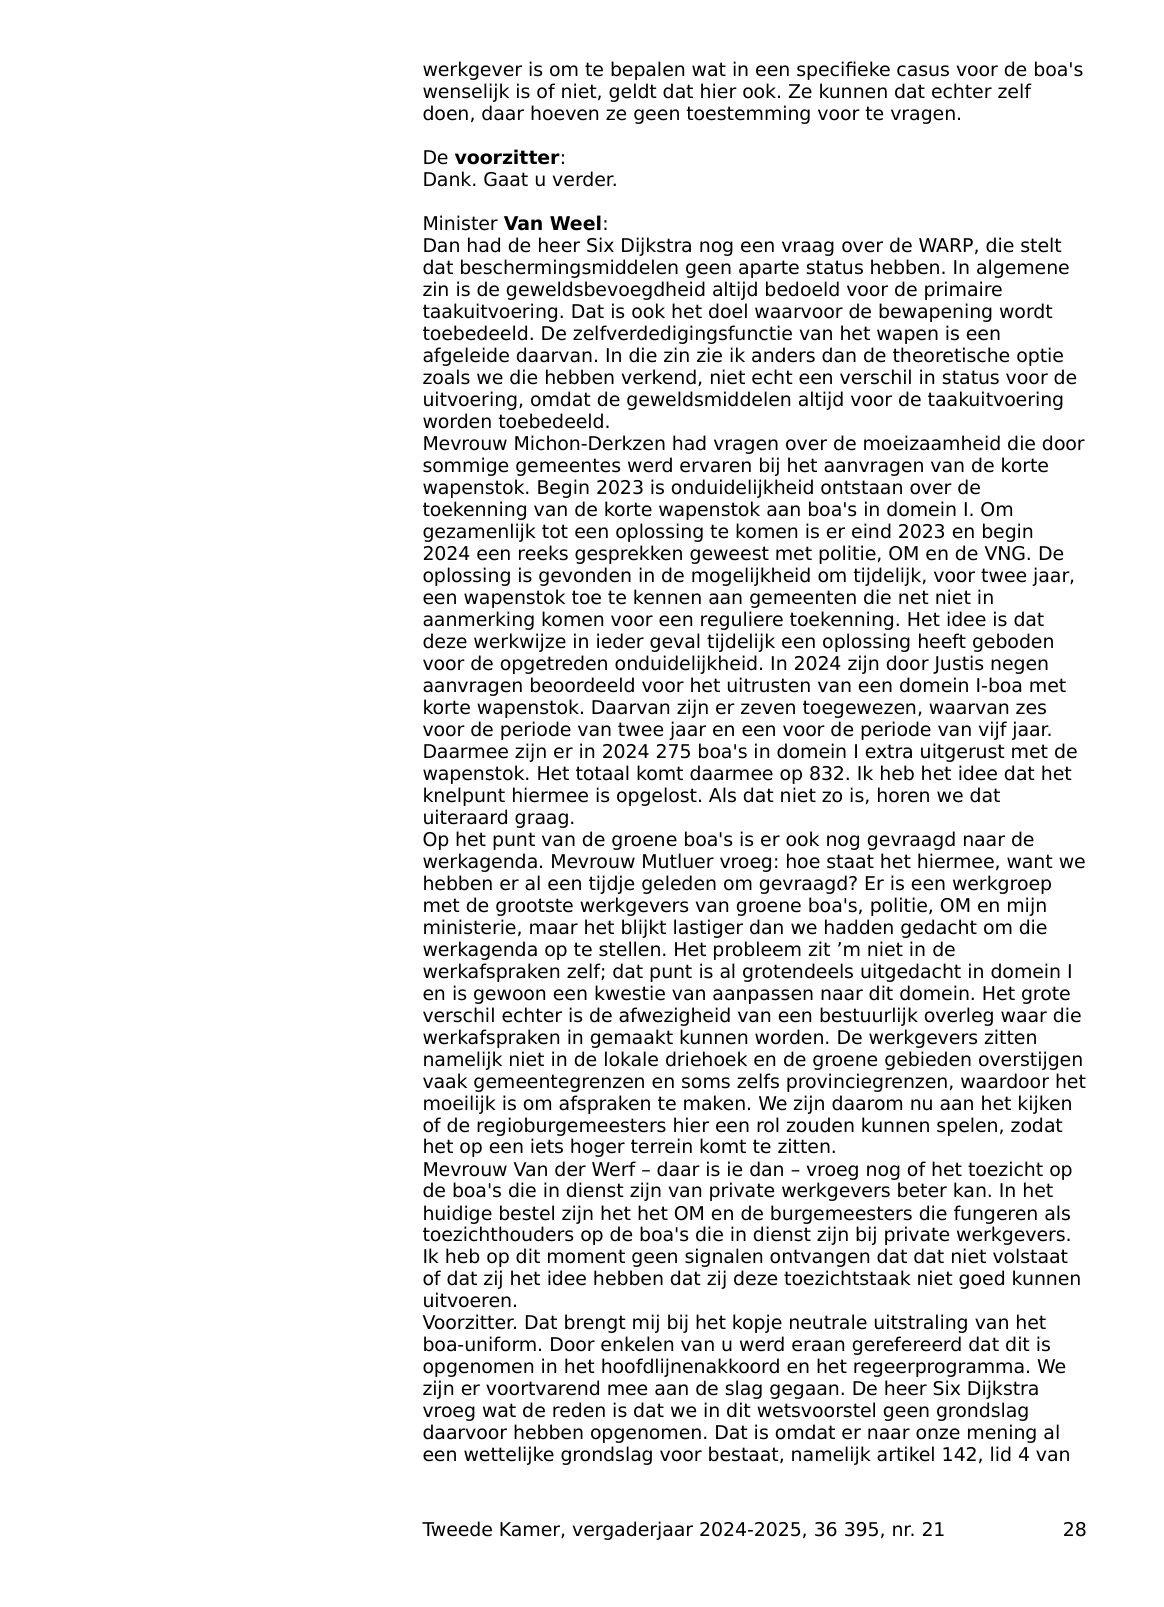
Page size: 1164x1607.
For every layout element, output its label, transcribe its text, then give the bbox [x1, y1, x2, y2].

text Minister Van Weel: [422, 213, 1087, 235]
text Mevrouw Van der Werf – daar is ie dan – vroeg nog of het toezicht op de boa's die in dienst zijn van private werkgevers beter kan. In het huidige bestel zijn het het OM en de burgemeesters die fungeren als toezichthouders op de boa's die in dienst zijn bij private werkgevers. Ik heb op dit moment geen signalen ontvangen dat dat niet volstaat of dat zij het idee hebben dat zij deze toezichtstaak niet goed kunnen uitvoeren. [422, 1158, 1087, 1312]
text Dan had de heer Six Dijkstra nog een vraag over de WARP, die stelt dat beschermingsmiddelen geen aparte status hebben. In algemene zin is de geweldsbevoegdheid altijd bedoeld voor de primaire taakuitvoering. Dat is ook het doel waarvoor de bewapening wordt toebedeeld. De zelfverdedigingsfunctie van het wapen is een afgeleide daarvan. In die zin zie ik anders dan de theoretische optie zoals we die hebben verkend, niet echt een verschil in status voor de uitvoering, omdat de geweldsmiddelen altijd voor de taakuitvoering worden toebedeeld. [422, 235, 1087, 433]
text werkgever is om te bepalen wat in een specifieke casus voor de boa's wenselijk is of niet, geldt dat hier ook. Ze kunnen dat echter zelf doen, daar hoeven ze geen toestemming voor te vragen. [422, 59, 1087, 125]
text Op het punt van de groene boa's is er ook nog gevraagd naar de werkagenda. Mevrouw Mutluer vroeg: hoe staat het hiermee, want we hebben er al een tijdje geleden om gevraagd? Er is een werkgroep met de grootste werkgevers van groene boa's, politie, OM en mijn ministerie, maar het blijkt lastiger dan we hadden gedacht om die werkagenda op te stellen. Het probleem zit ’m niet in de werkafspraken zelf; dat punt is al grotendeels uitgedacht in domein I en is gewoon een kwestie van aanpassen naar dit domein. Het grote verschil echter is de afwezigheid van een bestuurlijk overleg waar die werkafspraken in gemaakt kunnen worden. De werkgevers zitten namelijk niet in de lokale driehoek en de groene gebieden overstijgen vaak gemeentegrenzen en soms zelfs provinciegrenzen, waardoor het moeilijk is om afspraken te maken. We zijn daarom nu aan het kijken of de regioburgemeesters hier een rol zouden kunnen spelen, zodat het op een iets hoger terrein komt te zitten. [422, 829, 1087, 1158]
text Mevrouw Michon-Derkzen had vragen over de moeizaamheid die door sommige gemeentes werd ervaren bij het aanvragen van de korte wapenstok. Begin 2023 is onduidelijkheid ontstaan over de toekenning van de korte wapenstok aan boa's in domein I. Om gezamenlijk tot een oplossing te komen is er eind 2023 en begin 2024 een reeks gesprekken geweest met politie, OM en de VNG. De oplossing is gevonden in de mogelijkheid om tijdelijk, voor twee jaar, een wapenstok toe te kennen aan gemeenten die net niet in aanmerking komen voor een reguliere toekenning. Het idee is dat deze werkwijze in ieder geval tijdelijk een oplossing heeft geboden voor de opgetreden onduidelijkheid. In 2024 zijn door Justis negen aanvragen beoordeeld voor het uitrusten van een domein I-boa met korte wapenstok. Daarvan zijn er zeven toegewezen, waarvan zes voor de periode van twee jaar en een voor de periode van vijf jaar. Daarmee zijn er in 2024 275 boa's in domein I extra uitgerust met de wapenstok. Het totaal komt daarmee op 832. Ik heb het idee dat het knelpunt hiermee is opgelost. Als dat niet zo is, horen we dat uiteraard graag. [422, 433, 1087, 829]
text Voorzitter. Dat brengt mij bij het kopje neutrale uitstraling van het boa-uniform. Door enkelen van u werd eraan gerefereerd dat dit is opgenomen in het hoofdlijnenakkoord en het regeerprogramma. We zijn er voortvarend mee aan de slag gegaan. De heer Six Dijkstra vroeg wat de reden is dat we in dit wetsvoorstel geen grondslag daarvoor hebben opgenomen. Dat is omdat er naar onze mening al een wettelijke grondslag voor bestaat, namelijk artikel 142, lid 4 van [422, 1312, 1087, 1466]
text De voorzitter: [422, 147, 1087, 169]
text Dank. Gaat u verder. [422, 169, 1087, 191]
